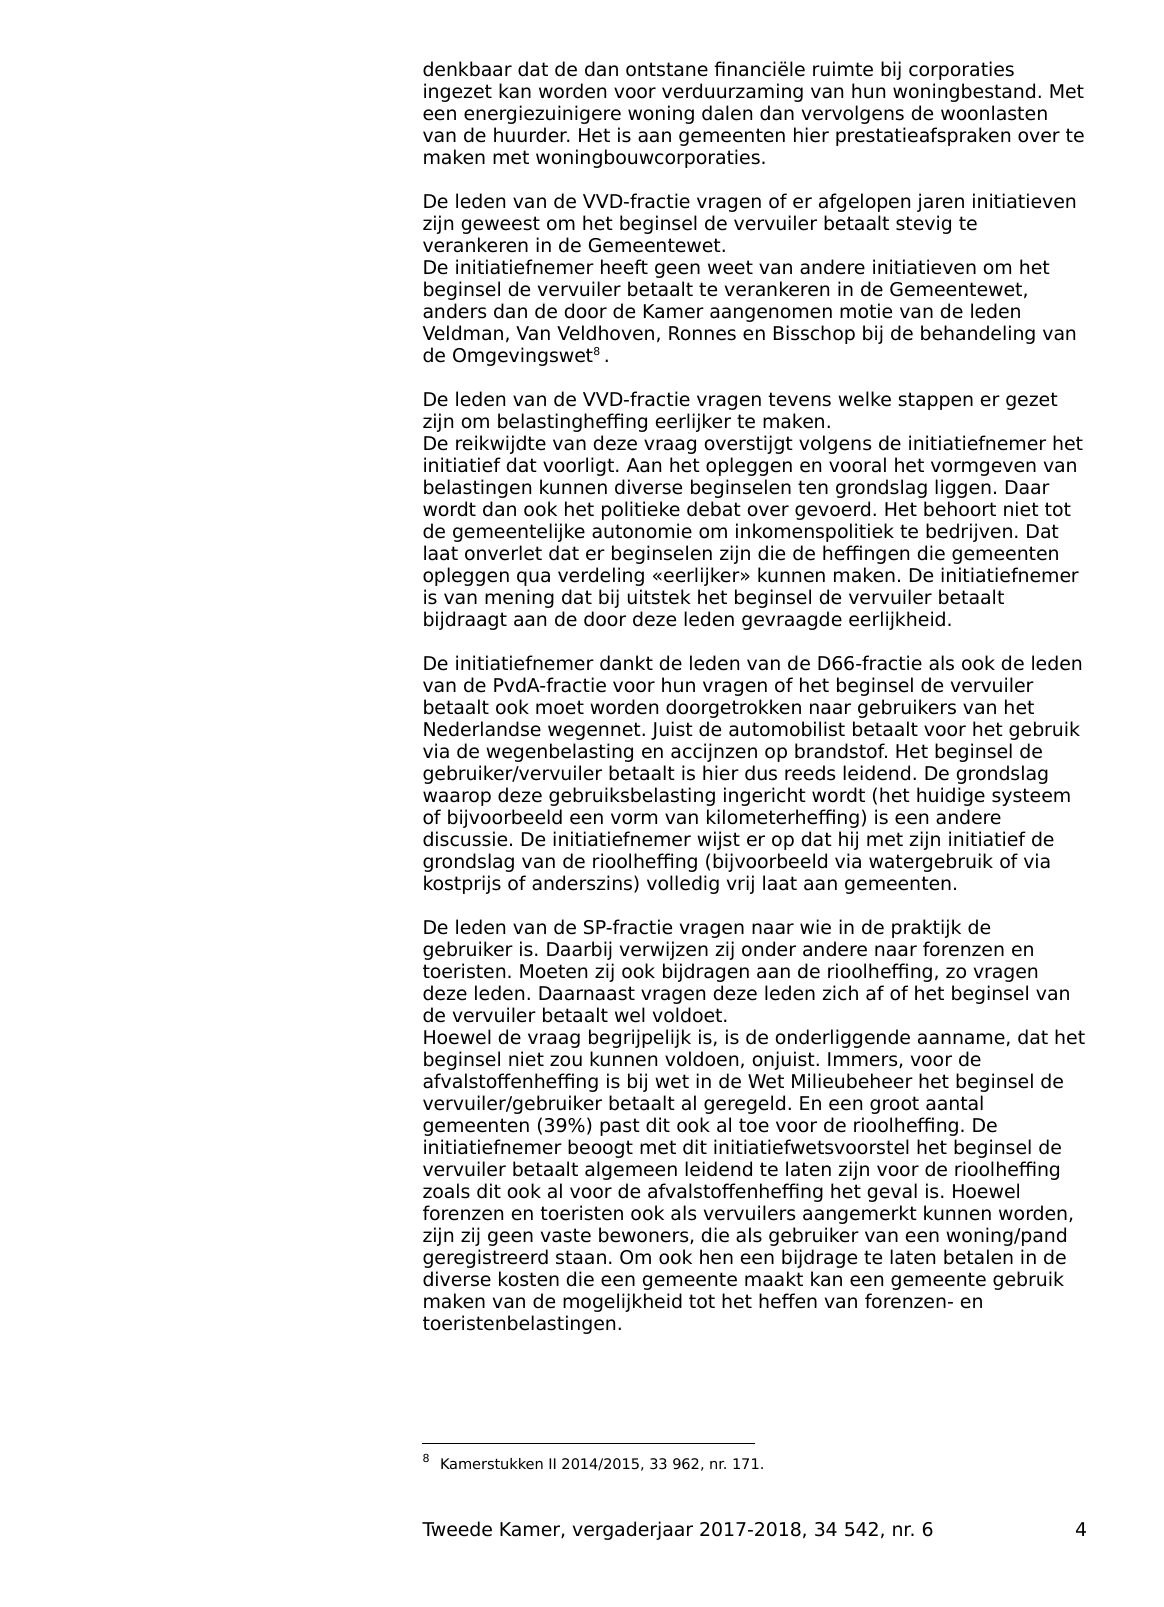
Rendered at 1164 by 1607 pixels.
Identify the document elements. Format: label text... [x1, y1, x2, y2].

text denkbaar dat de dan ontstane financiële ruimte bij corporaties ingezet kan worden voor verduurzaming van hun woningbestand. Met een energiezuinigere woning dalen dan vervolgens de woonlasten van de huurder. Het is aan gemeenten hier prestatieafspraken over te maken met woningbouwcorporaties. [422, 59, 1087, 169]
text De initiatiefnemer heeft geen weet van andere initiatieven om het beginsel de vervuiler betaalt te verankeren in de Gemeentewet, anders dan de door de Kamer aangenomen motie van de leden Veldman, Van Veldhoven, Ronnes en Bisschop bij de behandeling van de Omgevingswet. [422, 257, 1087, 367]
text De leden van de VVD-fractie vragen tevens welke stappen er gezet zijn om belastingheffing eerlijker te maken. [422, 389, 1087, 433]
text De leden van de SP-fractie vragen naar wie in de praktijk de gebruiker is. Daarbij verwijzen zij onder andere naar forenzen en toeristen. Moeten zij ook bijdragen aan de rioolheffing, zo vragen deze leden. Daarnaast vragen deze leden zich af of het beginsel van de vervuiler betaalt wel voldoet. [422, 917, 1087, 1027]
text De reikwijdte van deze vraag overstijgt volgens de initiatiefnemer het initiatief dat voorligt. Aan het opleggen en vooral het vormgeven van belastingen kunnen diverse beginselen ten grondslag liggen. Daar wordt dan ook het politieke debat over gevoerd. Het behoort niet tot de gemeentelijke autonomie om inkomenspolitiek te bedrijven. Dat laat onverlet dat er beginselen zijn die de heffingen die gemeenten opleggen qua verdeling «eerlijker» kunnen maken. De initiatiefnemer is van mening dat bij uitstek het beginsel de vervuiler betaalt bijdraagt aan de door deze leden gevraagde eerlijkheid. [422, 433, 1087, 631]
text De initiatiefnemer dankt de leden van de D66-fractie als ook de leden van de PvdA-fractie voor hun vragen of het beginsel de vervuiler betaalt ook moet worden doorgetrokken naar gebruikers van het Nederlandse wegennet. Juist de automobilist betaalt voor het gebruik via de wegenbelasting en accijnzen op brandstof. Het beginsel de gebruiker/vervuiler betaalt is hier dus reeds leidend. De grondslag waarop deze gebruiksbelasting ingericht wordt (het huidige systeem of bijvoorbeeld een vorm van kilometerheffing) is een andere discussie. De initiatiefnemer wijst er op dat hij met zijn initiatief de grondslag van de rioolheffing (bijvoorbeeld via watergebruik of via kostprijs of anderszins) volledig vrij laat aan gemeenten. [422, 653, 1087, 895]
text De leden van de VVD-fractie vragen of er afgelopen jaren initiatieven zijn geweest om het beginsel de vervuiler betaalt stevig te verankeren in de Gemeentewet. [422, 191, 1087, 257]
text Kamerstukken II 2014/2015, 33 962, nr. 171. [422, 1452, 1087, 1474]
text Hoewel de vraag begrijpelijk is, is de onderliggende aanname, dat het beginsel niet zou kunnen voldoen, onjuist. Immers, voor de afvalstoffenheffing is bij wet in de Wet Milieubeheer het beginsel de vervuiler/gebruiker betaalt al geregeld. En een groot aantal gemeenten (39%) past dit ook al toe voor de rioolheffing. De initiatiefnemer beoogt met dit initiatiefwetsvoorstel het beginsel de vervuiler betaalt algemeen leidend te laten zijn voor de rioolheffing zoals dit ook al voor de afvalstoffenheffing het geval is. Hoewel forenzen en toeristen ook als vervuilers aangemerkt kunnen worden, zijn zij geen vaste bewoners, die als gebruiker van een woning/pand geregistreerd staan. Om ook hen een bijdrage te laten betalen in de diverse kosten die een gemeente maakt kan een gemeente gebruik maken van de mogelijkheid tot het heffen van forenzen- en toeristenbelastingen. [422, 1027, 1087, 1335]
